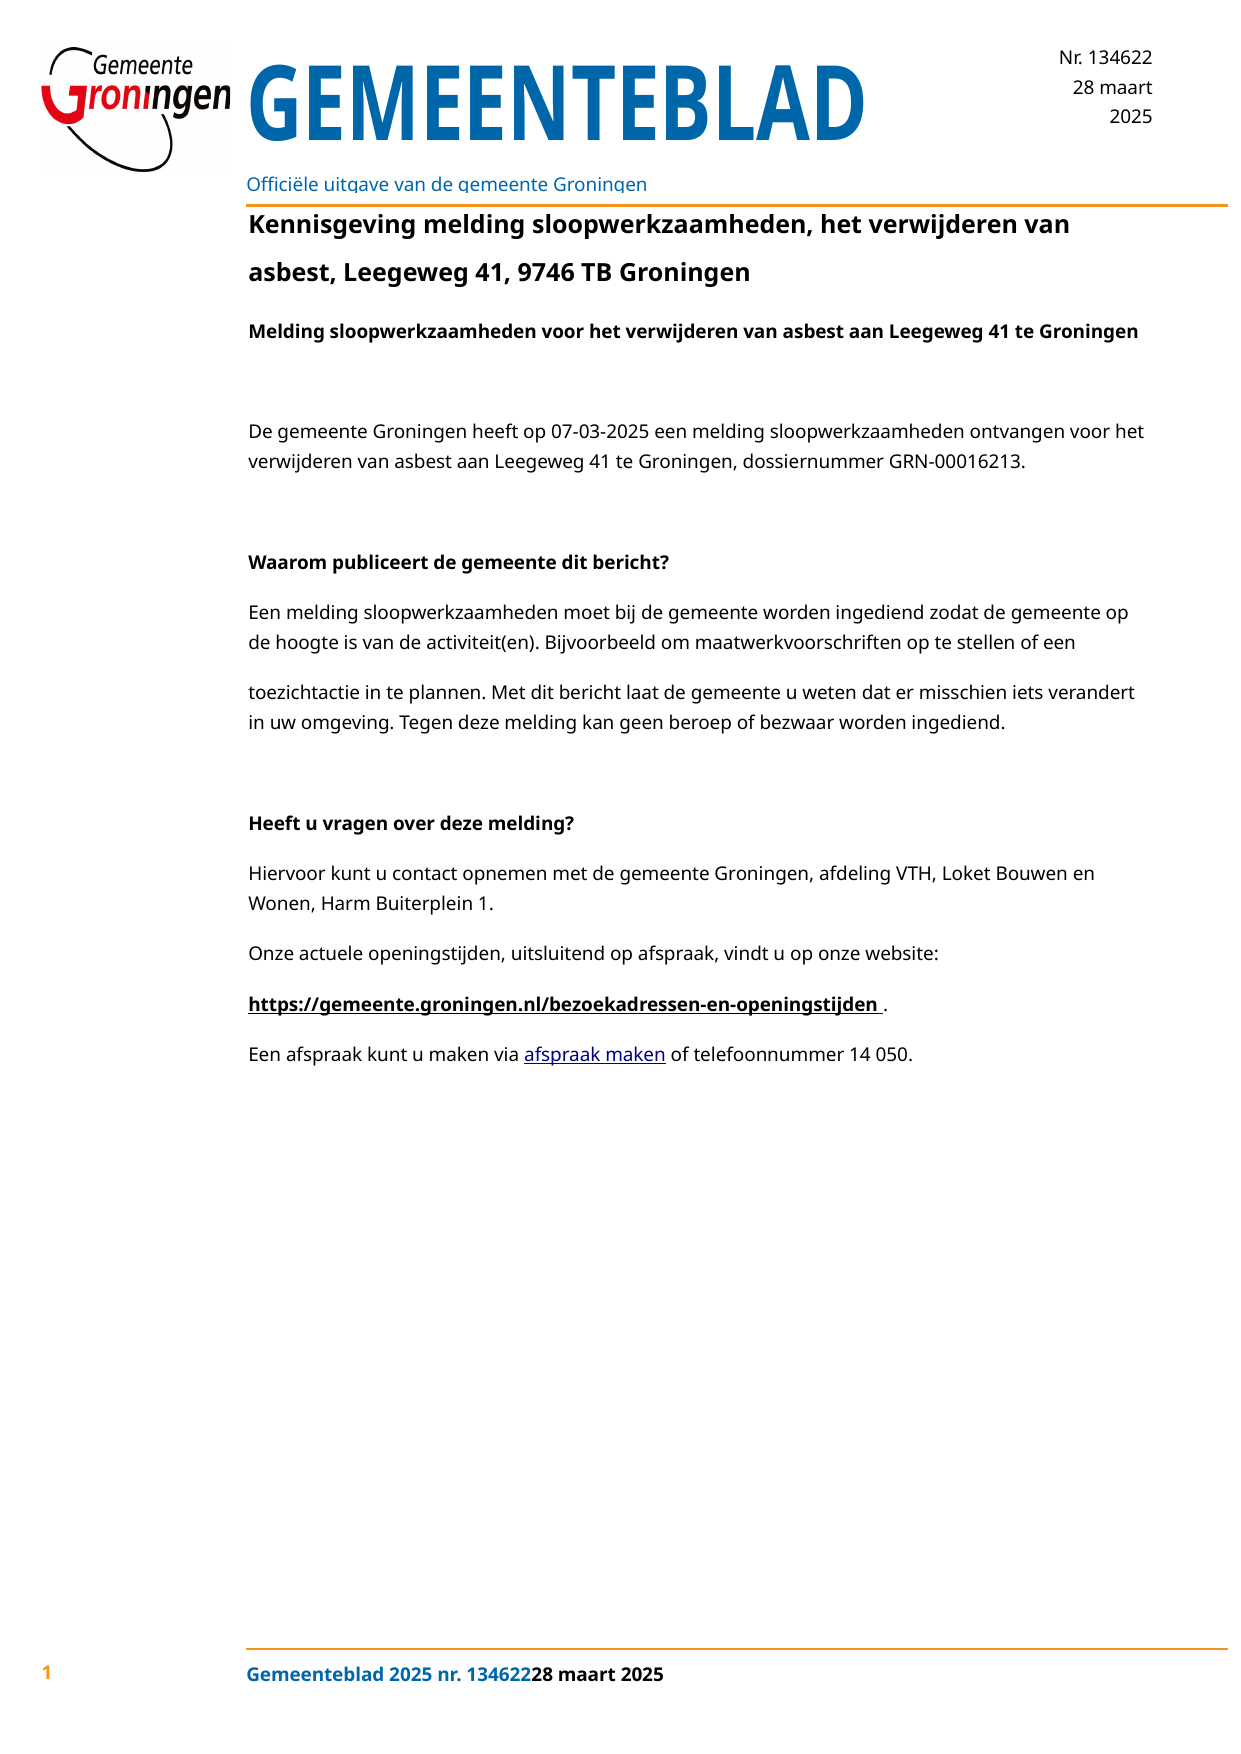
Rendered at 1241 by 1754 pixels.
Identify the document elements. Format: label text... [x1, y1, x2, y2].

text De gemeente Groningen heeft op 07-03-2025 een melding sloopwerkzaamheden ontvangen voor het verwijderen van asbest aan Leegeweg 41 te Groningen, dossiernummer GRN-00016213. [248, 419, 1152, 474]
text toezichtactie in te plannen. Met dit bericht laat de gemeente u weten dat er misschien iets verandert in uw omgeving. Tegen deze melding kan geen beroep of bezwaar worden ingediend. [248, 679, 1152, 735]
text Onze actuele openingstijden, uitsluitend op afspraak, vindt u op onze website: [248, 940, 1152, 966]
text Een melding sloopwerkzaamheden moet bij de gemeente worden ingediend zodat de gemeente op de hoogte is van de activiteit(en). Bijvoorbeeld om maatwerkvoorschriften op te stellen of een [248, 599, 1152, 655]
text Heeft u vragen over deze melding? [248, 810, 1152, 836]
text Een afspraak kunt u maken via afspraak maken of telefoonnummer 14 050. [248, 1041, 1152, 1067]
text https://gemeente.groningen.nl/bezoekadressen-en-openingstijden . [248, 991, 1152, 1017]
picture [41, 47, 231, 172]
text Hiervoor kunt u contact opnemen met de gemeente Groningen, afdeling VTH, Loket Bouwen en Wonen, Harm Buiterplein 1. [248, 860, 1152, 916]
text Waarom publiceert de gemeente dit bericht? [248, 549, 1152, 575]
text Kennisgeving melding sloopwerkzaamheden, het verwijderen van asbest, Leegeweg 41, 9746 TB Groningen [248, 207, 1152, 288]
text Melding sloopwerkzaamheden voor het verwijderen van asbest aan Leegeweg 41 te Groningen [248, 318, 1152, 344]
